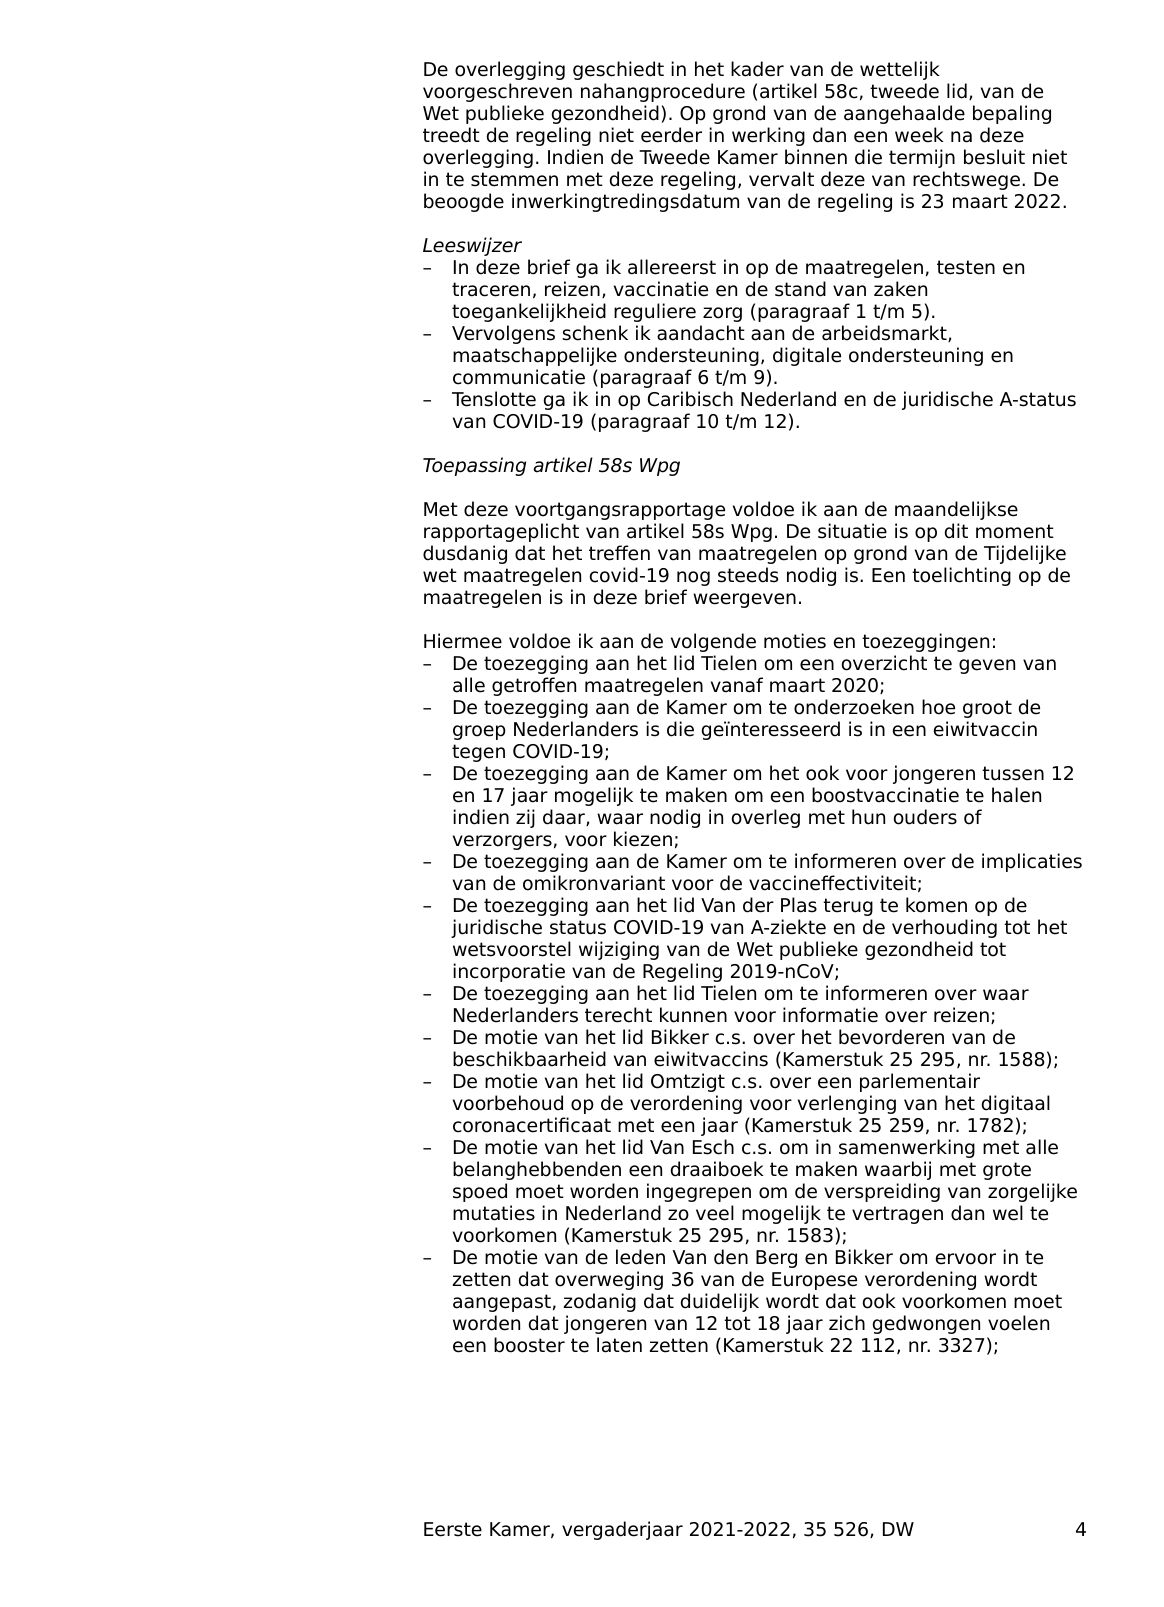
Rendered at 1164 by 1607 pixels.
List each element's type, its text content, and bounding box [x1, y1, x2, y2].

text – De toezegging aan het lid Van der Plas terug te komen op de juridische status COVID-19 van A-ziekte en de verhouding tot het wetsvoorstel wijziging van de Wet publieke gezondheid tot incorporatie van de Regeling 2019-nCoV; [422, 895, 1087, 983]
text – De motie van de leden Van den Berg en Bikker om ervoor in te zetten dat overweging 36 van de Europese verordening wordt aangepast, zodanig dat duidelijk wordt dat ook voorkomen moet worden dat jongeren van 12 tot 18 jaar zich gedwongen voelen een booster te laten zetten (Kamerstuk 22 112, nr. 3327); [422, 1247, 1087, 1357]
text De overlegging geschiedt in het kader van de wettelijk voorgeschreven nahangprocedure (artikel 58c, tweede lid, van de Wet publieke gezondheid). Op grond van de aangehaalde bepaling treedt de regeling niet eerder in werking dan een week na deze overlegging. Indien de Tweede Kamer binnen die termijn besluit niet in te stemmen met deze regeling, vervalt deze van rechtswege. De beoogde inwerkingtredingsdatum van de regeling is 23 maart 2022. [422, 59, 1087, 213]
text – De toezegging aan het lid Tielen om een overzicht te geven van alle getroffen maatregelen vanaf maart 2020; [422, 653, 1087, 697]
text – De motie van het lid Omtzigt c.s. over een parlementair voorbehoud op de verordening voor verlenging van het digitaal coronacertificaat met een jaar (Kamerstuk 25 259, nr. 1782); [422, 1071, 1087, 1137]
subtitle Leeswijzer [422, 235, 1087, 257]
text – De toezegging aan het lid Tielen om te informeren over waar Nederlanders terecht kunnen voor informatie over reizen; [422, 983, 1087, 1027]
text – Vervolgens schenk ik aandacht aan de arbeidsmarkt, maatschappelijke ondersteuning, digitale ondersteuning en communicatie (paragraaf 6 t/m 9). [422, 323, 1087, 389]
text – Tenslotte ga ik in op Caribisch Nederland en de juridische A-status van COVID-19 (paragraaf 10 t/m 12). [422, 389, 1087, 433]
text Met deze voortgangsrapportage voldoe ik aan de maandelijkse rapportageplicht van artikel 58s Wpg. De situatie is op dit moment dusdanig dat het treffen van maatregelen op grond van de Tijdelijke wet maatregelen covid-19 nog steeds nodig is. Een toelichting op de maatregelen is in deze brief weergeven. [422, 499, 1087, 609]
text – In deze brief ga ik allereerst in op de maatregelen, testen en traceren, reizen, vaccinatie en de stand van zaken toegankelijkheid reguliere zorg (paragraaf 1 t/m 5). [422, 257, 1087, 323]
text – De toezegging aan de Kamer om te informeren over de implicaties van de omikronvariant voor de vaccineffectiviteit; [422, 851, 1087, 895]
text – De motie van het lid Van Esch c.s. om in samenwerking met alle belanghebbenden een draaiboek te maken waarbij met grote spoed moet worden ingegrepen om de verspreiding van zorgelijke mutaties in Nederland zo veel mogelijk te vertragen dan wel te voorkomen (Kamerstuk 25 295, nr. 1583); [422, 1137, 1087, 1247]
text – De motie van het lid Bikker c.s. over het bevorderen van de beschikbaarheid van eiwitvaccins (Kamerstuk 25 295, nr. 1588); [422, 1027, 1087, 1071]
text – De toezegging aan de Kamer om het ook voor jongeren tussen 12 en 17 jaar mogelijk te maken om een boostvaccinatie te halen indien zij daar, waar nodig in overleg met hun ouders of verzorgers, voor kiezen; [422, 763, 1087, 851]
text – De toezegging aan de Kamer om te onderzoeken hoe groot de groep Nederlanders is die geïnteresseerd is in een eiwitvaccin tegen COVID-19; [422, 697, 1087, 763]
subtitle Toepassing artikel 58s Wpg [422, 455, 1087, 477]
text Hiermee voldoe ik aan de volgende moties en toezeggingen: [422, 631, 1087, 653]
